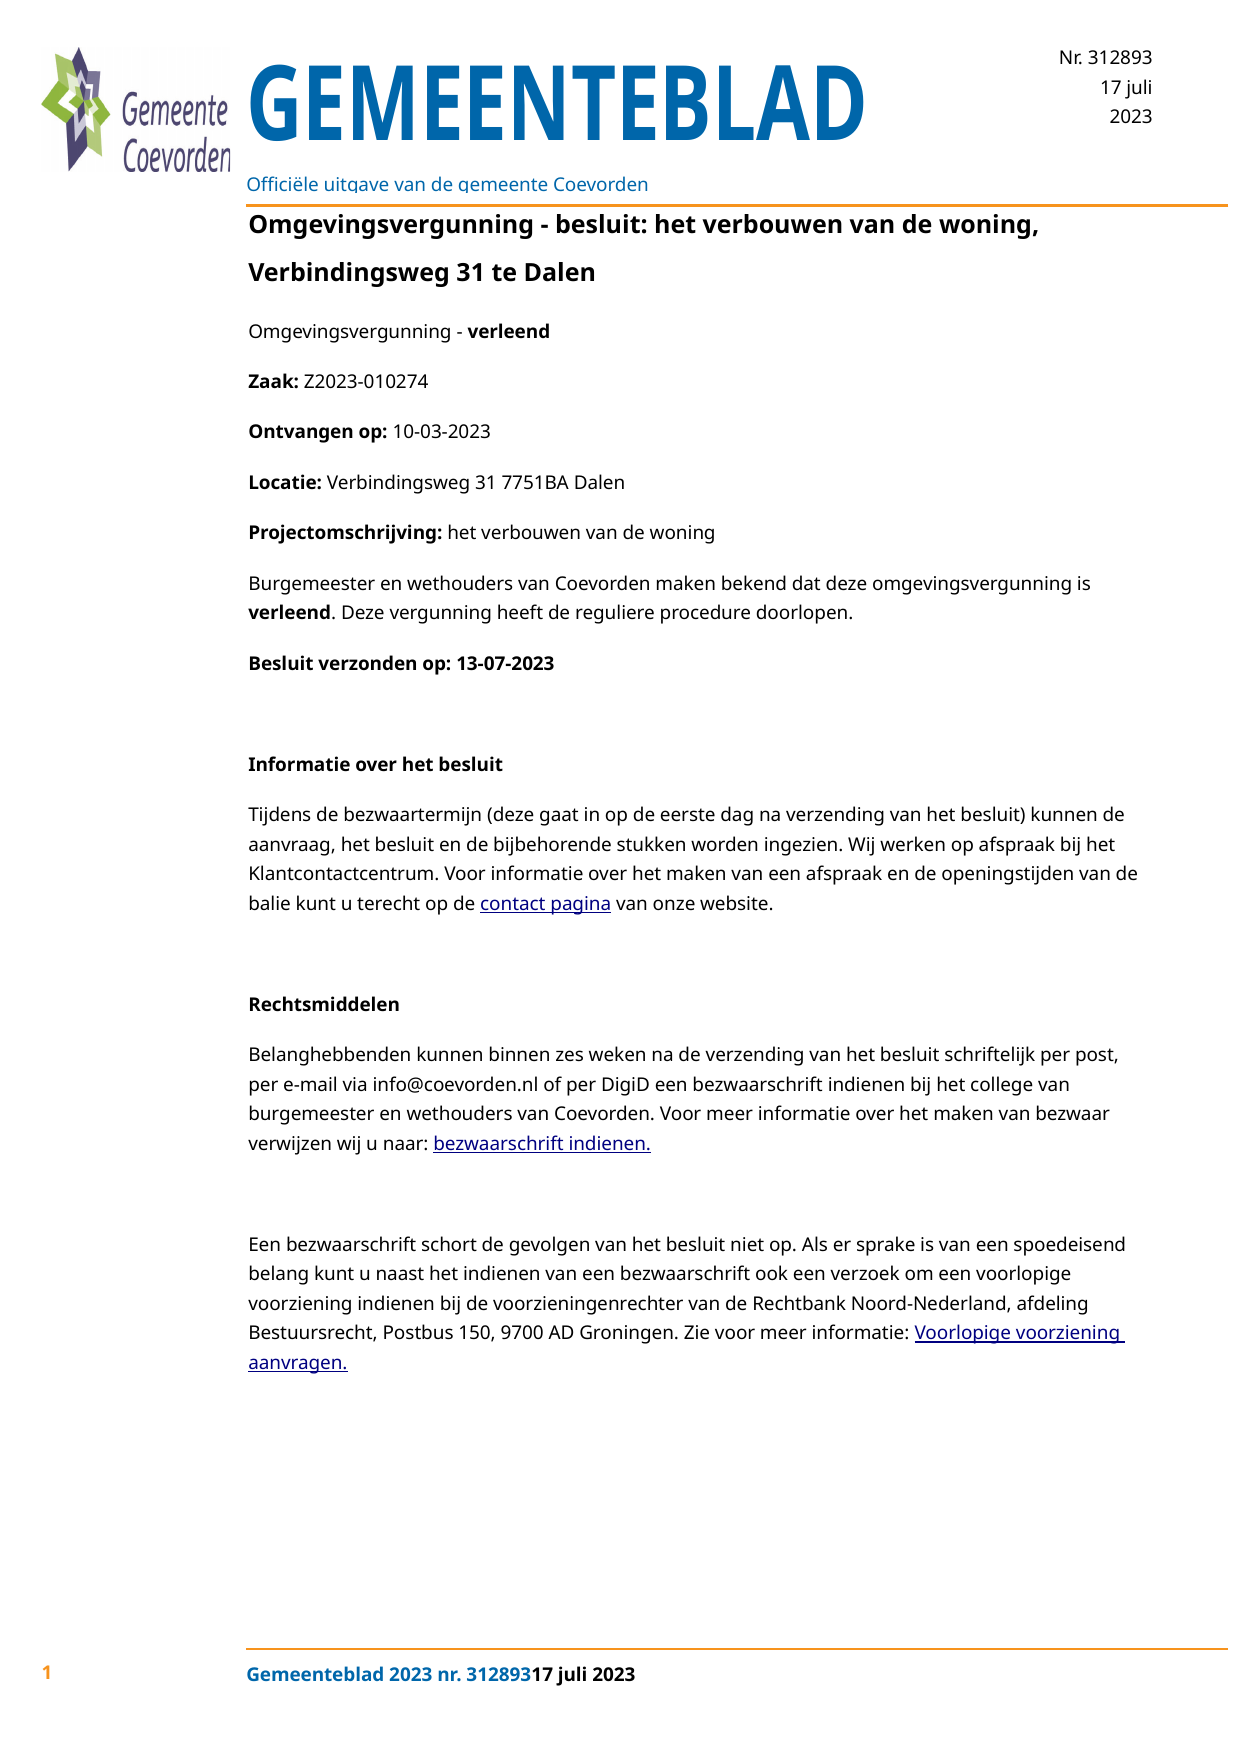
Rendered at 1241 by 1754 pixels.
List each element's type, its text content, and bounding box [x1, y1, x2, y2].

text Omgevingsvergunning - verleend [248, 318, 1152, 344]
text Zaak: Z2023-010274 [248, 368, 1152, 394]
text Ontvangen op: 10-03-2023 [248, 419, 1152, 444]
text Projectomschrijving: het verbouwen van de woning [248, 519, 1152, 545]
text Locatie: Verbindingsweg 31 7751BA Dalen [248, 469, 1152, 495]
text Omgevingsvergunning - besluit: het verbouwen van de woning, Verbindingsweg 31 te Dalen [248, 207, 1152, 288]
text Belanghebbenden kunnen binnen zes weken na de verzending van het besluit schriftelijk per post, per e-mail via info@coevorden.nl of per DigiD een bezwaarschrift indienen bij het college van burgemeester en wethouders van Coevorden. Voor meer informatie over het maken van bezwaar verwijzen wij u naar: bezwaarschrift indienen. [248, 1041, 1152, 1156]
text Een bezwaarschrift schort de gevolgen van het besluit niet op. Als er sprake is van een spoedeisend belang kunt u naast het indienen van een bezwaarschrift ook een verzoek om een voorlopige voorziening indienen bij de voorzieningenrechter van de Rechtbank Noord-Nederland, afdeling Bestuursrecht, Postbus 150, 9700 AD Groningen. Zie voor meer informatie: Voorlopige voorziening aanvragen. [248, 1231, 1152, 1375]
text Tijdens de bezwaartermijn (deze gaat in op de eerste dag na verzending van het besluit) kunnen de aanvraag, het besluit en de bijbehorende stukken worden ingezien. Wij werken op afspraak bij het Klantcontactcentrum. Voor informatie over het maken van een afspraak en de openingstijden van de balie kunt u terecht op de contact pagina van onze website. [248, 801, 1152, 916]
text Informatie over het besluit [248, 751, 1152, 777]
text Burgemeester en wethouders van Coevorden maken bekend dat deze omgevingsvergunning is verleend. Deze vergunning heeft de reguliere procedure doorlopen. [248, 570, 1152, 625]
text Rechtsmiddelen [248, 991, 1152, 1017]
text Besluit verzonden op: 13-07-2023 [248, 650, 1152, 676]
picture [41, 47, 231, 172]
